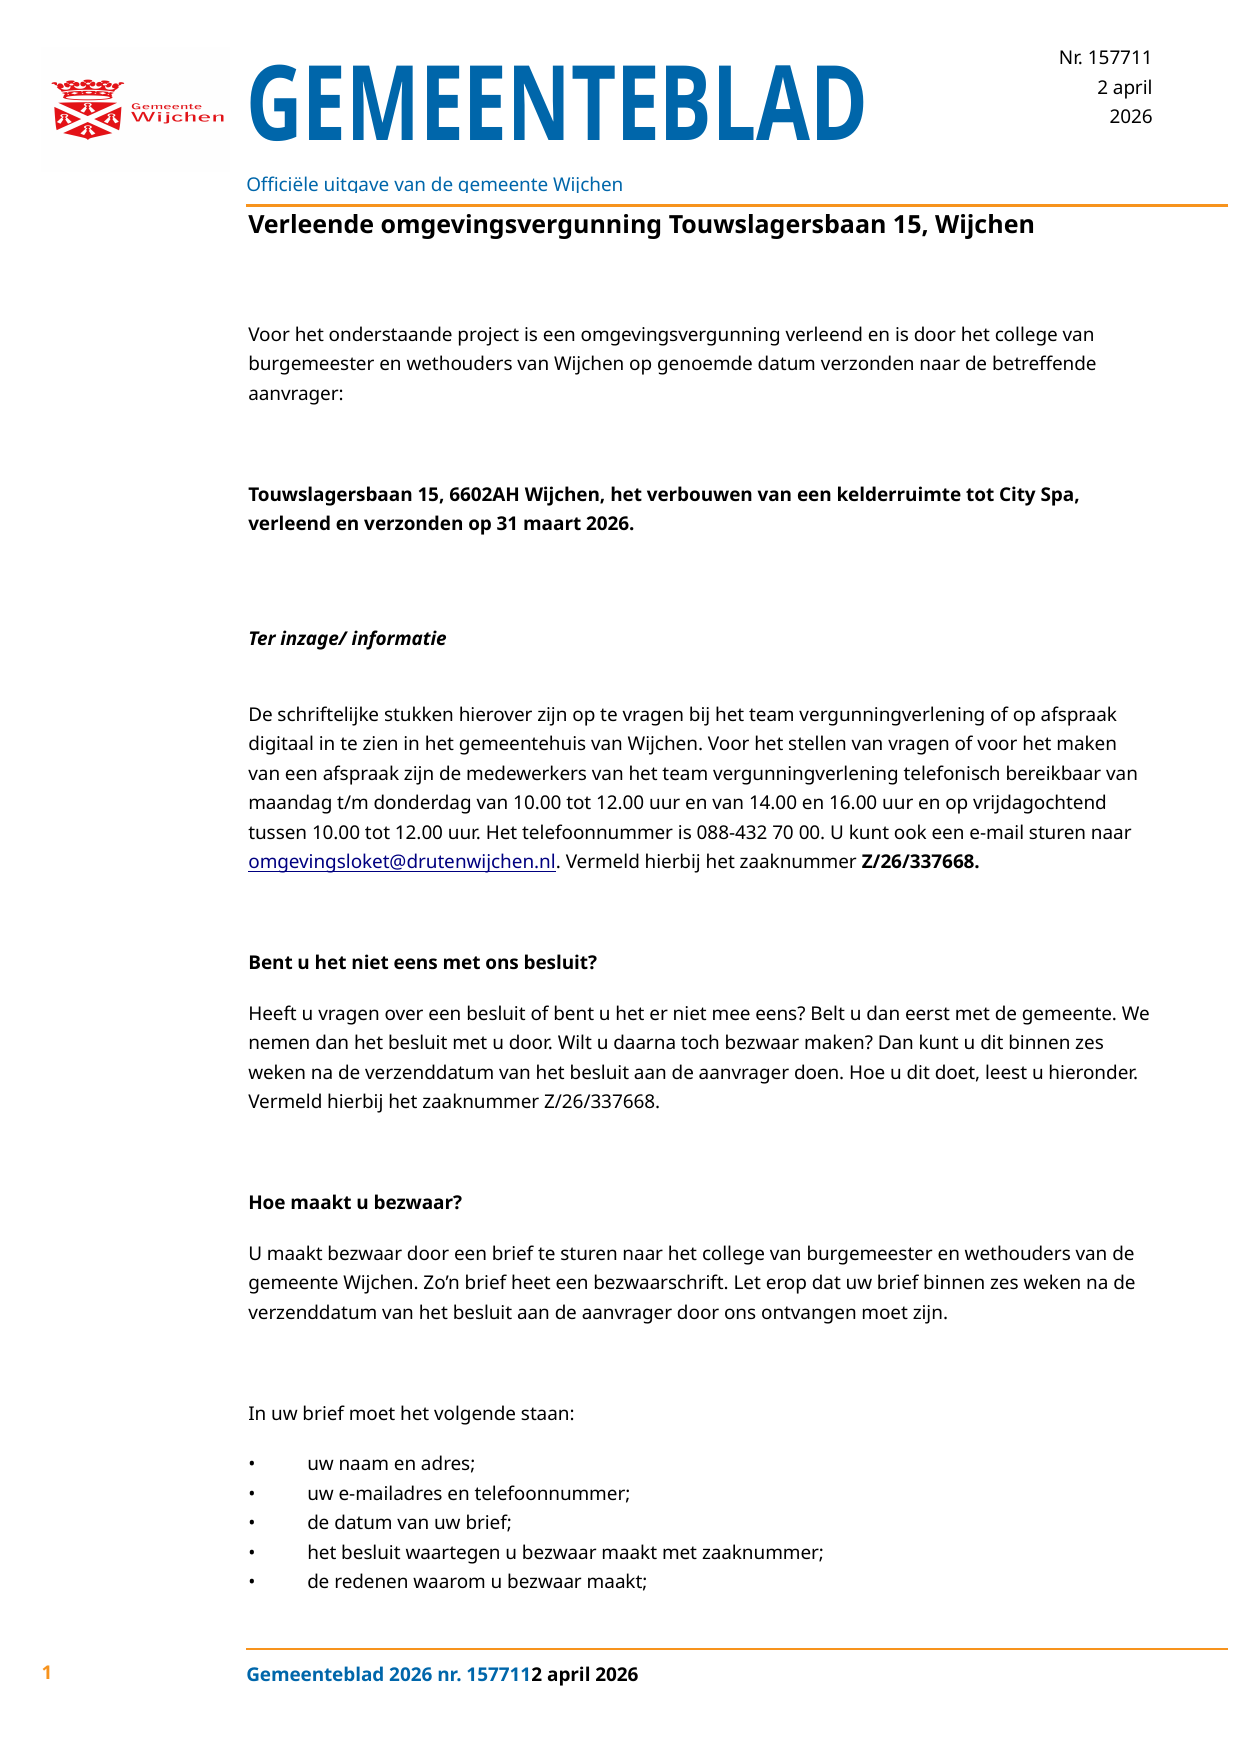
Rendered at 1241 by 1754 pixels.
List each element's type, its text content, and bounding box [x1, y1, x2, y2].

list de redenen waarom u bezwaar maakt; [248, 1569, 1152, 1594]
text Heeft u vragen over een besluit of bent u het er niet mee eens? Belt u dan eerst met de gemeente. We nemen dan het besluit met u door. Wilt u daarna toch bezwaar maken? Dan kunt u dit binnen zes weken na de verzenddatum van het besluit aan de aanvrager doen. Hoe u dit doet, leest u hieronder. Vermeld hierbij het zaaknummer Z/26/337668. [248, 1000, 1152, 1114]
text In uw brief moet het volgende staan: [248, 1400, 1152, 1426]
text Verleende omgevingsvergunning Touwslagersbaan 15, Wijchen [248, 207, 1152, 241]
text Ter inzage/ informatie [248, 625, 1152, 650]
list uw e-mailadres en telefoonnummer; [248, 1480, 1152, 1506]
list het besluit waartegen u bezwaar maakt met zaaknummer; [248, 1539, 1152, 1565]
text Touwslagersbaan 15, 6602AH Wijchen, het verbouwen van een kelderruimte tot City Spa, verleend en verzonden op 31 maart 2026. [248, 481, 1152, 536]
text De schriftelijke stukken hierover zijn op te vragen bij het team vergunningverlening of op afspraak digitaal in te zien in het gemeentehuis van Wijchen. Voor het stellen van vragen of voor het maken van een afspraak zijn de medewerkers van het team vergunningverlening telefonisch bereikbaar van maandag t/m donderdag van 10.00 tot 12.00 uur en van 14.00 en 16.00 uur en op vrijdagochtend tussen 10.00 tot 12.00 uur. Het telefoonnummer is 088-432 70 00. U kunt ook een e-mail sturen naar omgevingsloket@drutenwijchen.nl. Vermeld hierbij het zaaknummer Z/26/337668. [248, 701, 1152, 874]
text Voor het onderstaande project is een omgevingsvergunning verleend en is door het college van burgemeester en wethouders van Wijchen op genoemde datum verzonden naar de betreffende aanvrager: [248, 321, 1152, 406]
text Hoe maakt u bezwaar? [248, 1189, 1152, 1215]
list uw naam en adres; [248, 1450, 1152, 1476]
text Bent u het niet eens met ons besluit? [248, 949, 1152, 975]
list de datum van uw brief; [248, 1509, 1152, 1535]
picture [41, 47, 231, 172]
text U maakt bezwaar door een brief te sturen naar het college van burgemeester en wethouders van de gemeente Wijchen. Zo’n brief heet een bezwaarschrift. Let erop dat uw brief binnen zes weken na de verzenddatum van het besluit aan de aanvrager door ons ontvangen moet zijn. [248, 1240, 1152, 1325]
